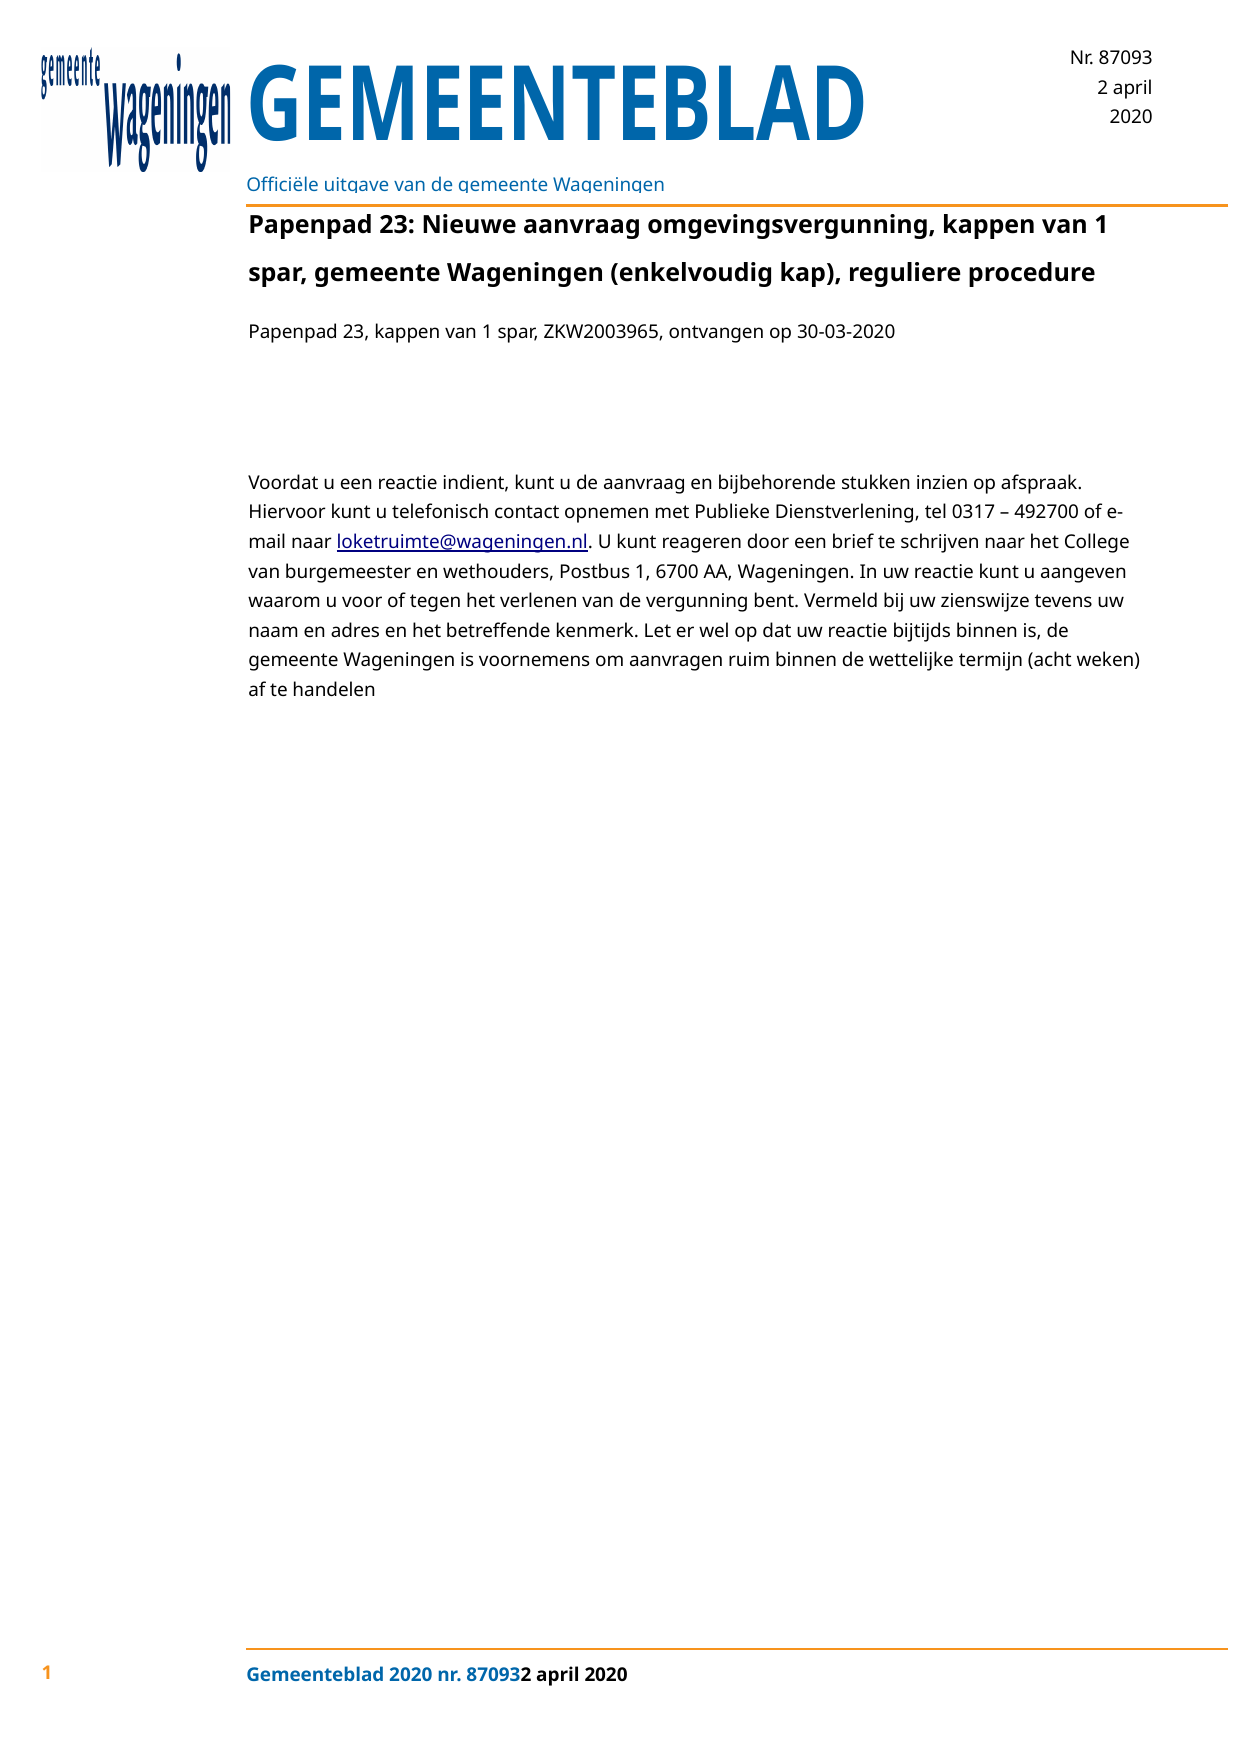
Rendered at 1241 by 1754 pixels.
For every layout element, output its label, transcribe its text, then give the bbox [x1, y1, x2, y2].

text Voordat u een reactie indient, kunt u de aanvraag en bijbehorende stukken inzien op afspraak. Hiervoor kunt u telefonisch contact opnemen met Publieke Dienstverlening, tel 0317 – 492700 of e-mail naar loketruimte@wageningen.nl. U kunt reageren door een brief te schrijven naar het College van burgemeester en wethouders, Postbus 1, 6700 AA, Wageningen. In uw reactie kunt u aangeven waarom u voor of tegen het verlenen van de vergunning bent. Vermeld bij uw zienswijze tevens uw naam en adres en het betreffende kenmerk. Let er wel op dat uw reactie bijtijds binnen is, de gemeente Wageningen is voornemens om aanvragen ruim binnen de wettelijke termijn (acht weken) af te handelen [248, 469, 1152, 702]
text Papenpad 23, kappen van 1 spar, ZKW2003965, ontvangen op 30-03-2020 [248, 318, 1152, 344]
picture [41, 47, 231, 172]
text Papenpad 23: Nieuwe aanvraag omgevingsvergunning, kappen van 1 spar, gemeente Wageningen (enkelvoudig kap), reguliere procedure [248, 207, 1152, 288]
